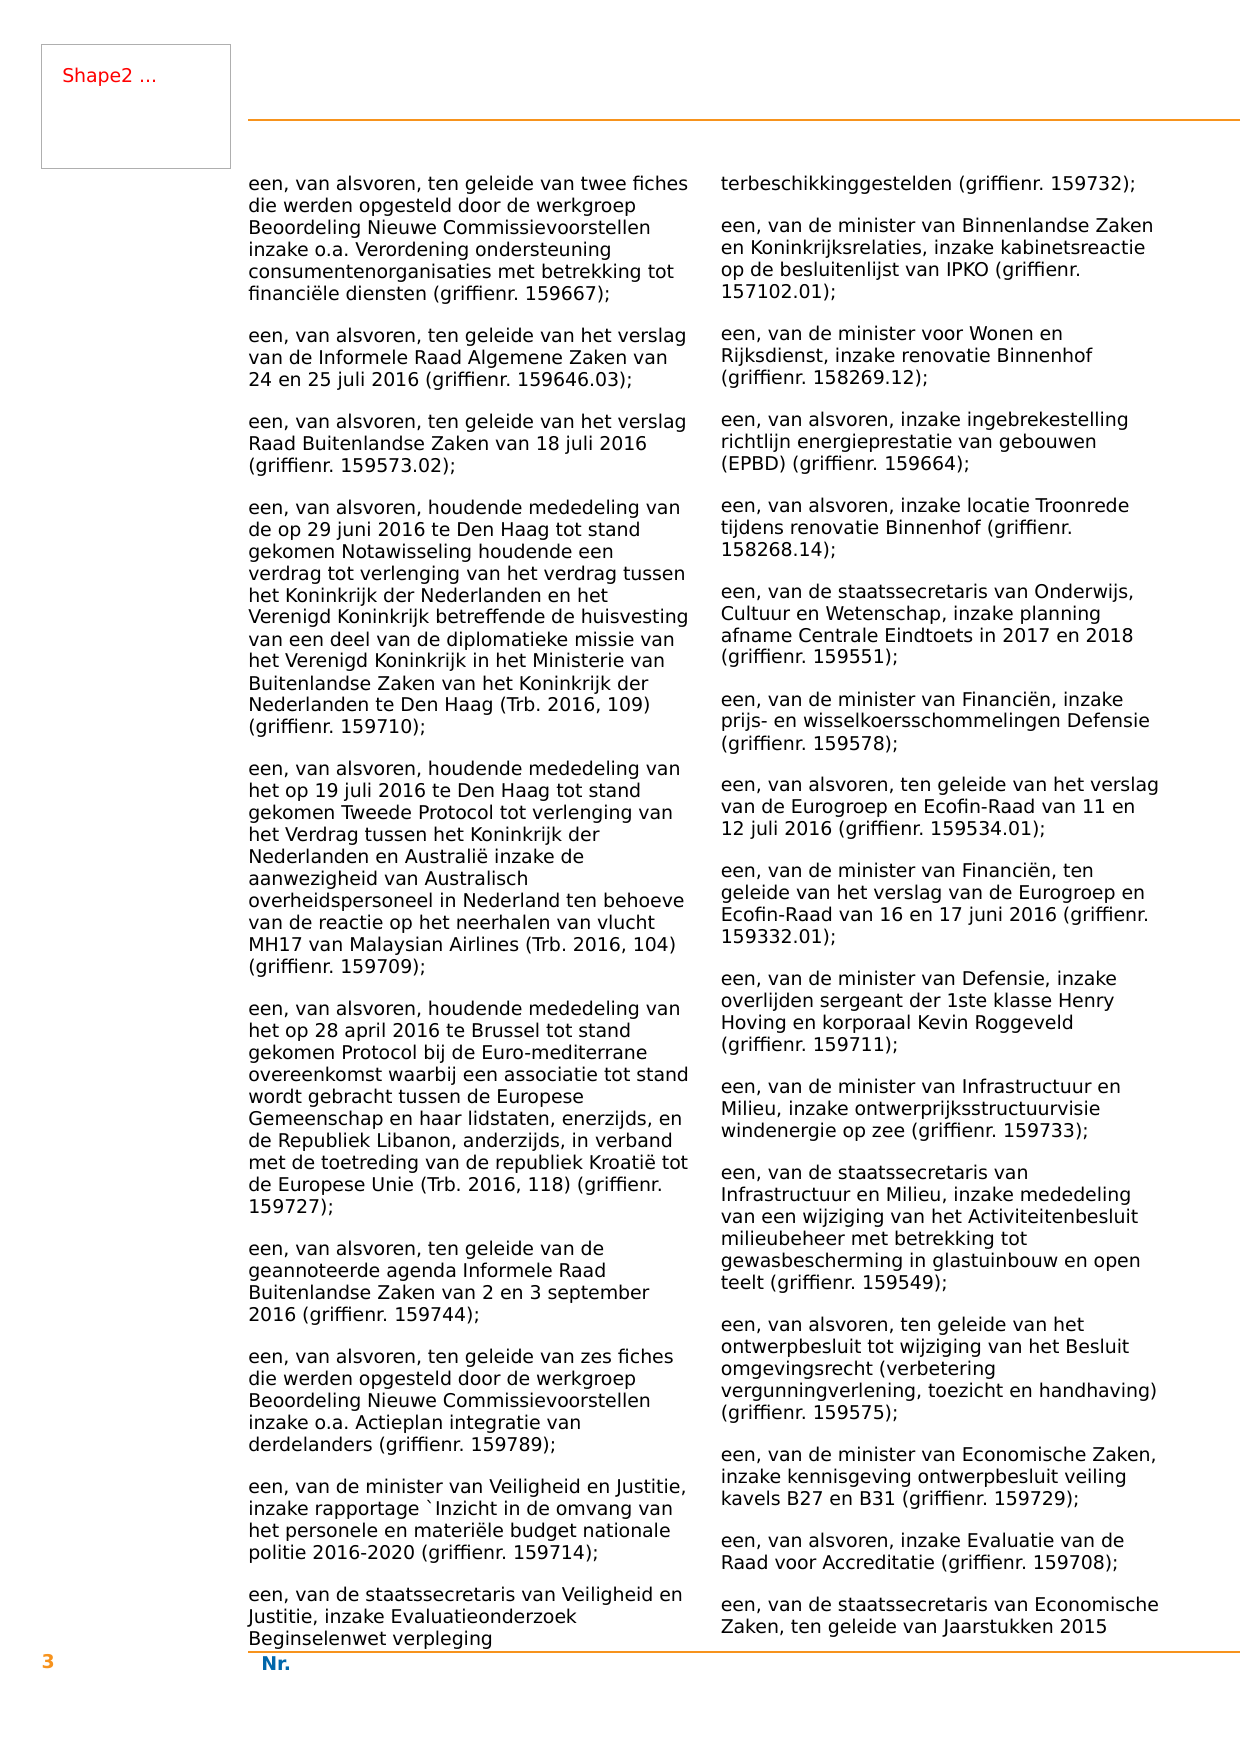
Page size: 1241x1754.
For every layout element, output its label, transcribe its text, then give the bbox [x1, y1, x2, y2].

text een, van alsvoren, ten geleide van het ontwerpbesluit tot wijziging van het Besluit omgevingsrecht (verbetering vergunningverlening, toezicht en handhaving) (griffienr. 159575); [721, 1314, 1163, 1424]
text een, van alsvoren, inzake ingebrekestelling richtlijn energieprestatie van gebouwen (EPBD) (griffienr. 159664); [721, 409, 1163, 474]
text een, van alsvoren, ten geleide van het verslag Raad Buitenlandse Zaken van 18 juli 2016 (griffienr. 159573.02); [248, 411, 691, 477]
text een, van alsvoren, ten geleide van de geannoteerde agenda Informele Raad Buitenlandse Zaken van 2 en 3 september 2016 (griffienr. 159744); [248, 1238, 691, 1326]
text een, van de minister van Veiligheid en Justitie, inzake rapportage `Inzicht in de omvang van het personele en materiële budget nationale politie 2016-2020 (griffienr. 159714); [248, 1476, 691, 1564]
text terbeschikkinggestelden (griffienr. 159732); [721, 173, 1163, 195]
text een, van alsvoren, ten geleide van twee fiches die werden opgesteld door de werkgroep Beoordeling Nieuwe Commissievoorstellen inzake o.a. Verordening ondersteuning consumentenorganisaties met betrekking tot financiële diensten (griffienr. 159667); [248, 173, 691, 305]
text een, van de minister van Financiën, inzake prijs- en wisselkoersschommelingen Defensie (griffienr. 159578); [721, 688, 1163, 754]
text een, van de minister van Economische Zaken, inzake kennisgeving ontwerpbesluit veiling kavels B27 en B31 (griffienr. 159729); [721, 1444, 1163, 1510]
text een, van de staatssecretaris van Veiligheid en Justitie, inzake Evaluatieonderzoek Beginselenwet verpleging [248, 1584, 691, 1649]
text een, van de minister van Defensie, inzake overlijden sergeant der 1ste klasse Henry Hoving en korporaal Kevin Roggeveld (griffienr. 159711); [721, 968, 1163, 1056]
text een, van de staatssecretaris van Infrastructuur en Milieu, inzake mededeling van een wijziging van het Activiteitenbesluit milieubeheer met betrekking tot gewasbescherming in glastuinbouw en open teelt (griffienr. 159549); [721, 1162, 1163, 1294]
text een, van alsvoren, houdende mededeling van het op 19 juli 2016 te Den Haag tot stand gekomen Tweede Protocol tot verlenging van het Verdrag tussen het Koninkrijk der Nederlanden en Australië inzake de aanwezigheid van Australisch overheidspersoneel in Nederland ten behoeve van de reactie op het neerhalen van vlucht MH17 van Malaysian Airlines (Trb. 2016, 104) (griffienr. 159709); [248, 758, 691, 978]
text een, van de minister van Binnenlandse Zaken en Koninkrijksrelaties, inzake kabinetsreactie op de besluitenlijst van IPKO (griffienr. 157102.01); [721, 215, 1163, 303]
text een, van alsvoren, ten geleide van zes fiches die werden opgesteld door de werkgroep Beoordeling Nieuwe Commissievoorstellen inzake o.a. Actieplan integratie van derdelanders (griffienr. 159789); [248, 1346, 691, 1456]
text een, van alsvoren, inzake Evaluatie van de Raad voor Accreditatie (griffienr. 159708); [721, 1530, 1163, 1574]
text een, van alsvoren, ten geleide van het verslag van de Informele Raad Algemene Zaken van 24 en 25 juli 2016 (griffienr. 159646.03); [248, 325, 691, 391]
text een, van de minister voor Wonen en Rijksdienst, inzake renovatie Binnenhof (griffienr. 158269.12); [721, 323, 1163, 389]
text een, van alsvoren, inzake locatie Troonrede tijdens renovatie Binnenhof (griffienr. 158268.14); [721, 494, 1163, 561]
text een, van alsvoren, houdende mededeling van de op 29 juni 2016 te Den Haag tot stand gekomen Notawisseling houdende een verdrag tot verlenging van het verdrag tussen het Koninkrijk der Nederlanden en het Verenigd Koninkrijk betreffende de huisvesting van een deel van de diplomatieke missie van het Verenigd Koninkrijk in het Ministerie van Buitenlandse Zaken van het Koninkrijk der Nederlanden te Den Haag (Trb. 2016, 109) (griffienr. 159710); [248, 497, 691, 738]
text een, van de minister van Infrastructuur en Milieu, inzake ontwerprijksstructuurvisie windenergie op zee (griffienr. 159733); [721, 1076, 1163, 1142]
text een, van alsvoren, ten geleide van het verslag van de Eurogroep en Ecofin-Raad van 11 en 12 juli 2016 (griffienr. 159534.01); [721, 774, 1163, 840]
text een, van de minister van Financiën, ten geleide van het verslag van de Eurogroep en Ecofin-Raad van 16 en 17 juni 2016 (griffienr. 159332.01); [721, 860, 1163, 948]
text een, van de staatssecretaris van Economische Zaken, ten geleide van Jaarstukken 2015 [721, 1594, 1163, 1638]
text een, van de staatssecretaris van Onderwijs, Cultuur en Wetenschap, inzake planning afname Centrale Eindtoets in 2017 en 2018 (griffienr. 159551); [721, 581, 1163, 668]
text een, van alsvoren, houdende mededeling van het op 28 april 2016 te Brussel tot stand gekomen Protocol bij de Euro-mediterrane overeenkomst waarbij een associatie tot stand wordt gebracht tussen de Europese Gemeenschap en haar lidstaten, enerzijds, en de Republiek Libanon, anderzijds, in verband met de toetreding van de republiek Kroatië tot de Europese Unie (Trb. 2016, 118) (griffienr. 159727); [248, 998, 691, 1218]
